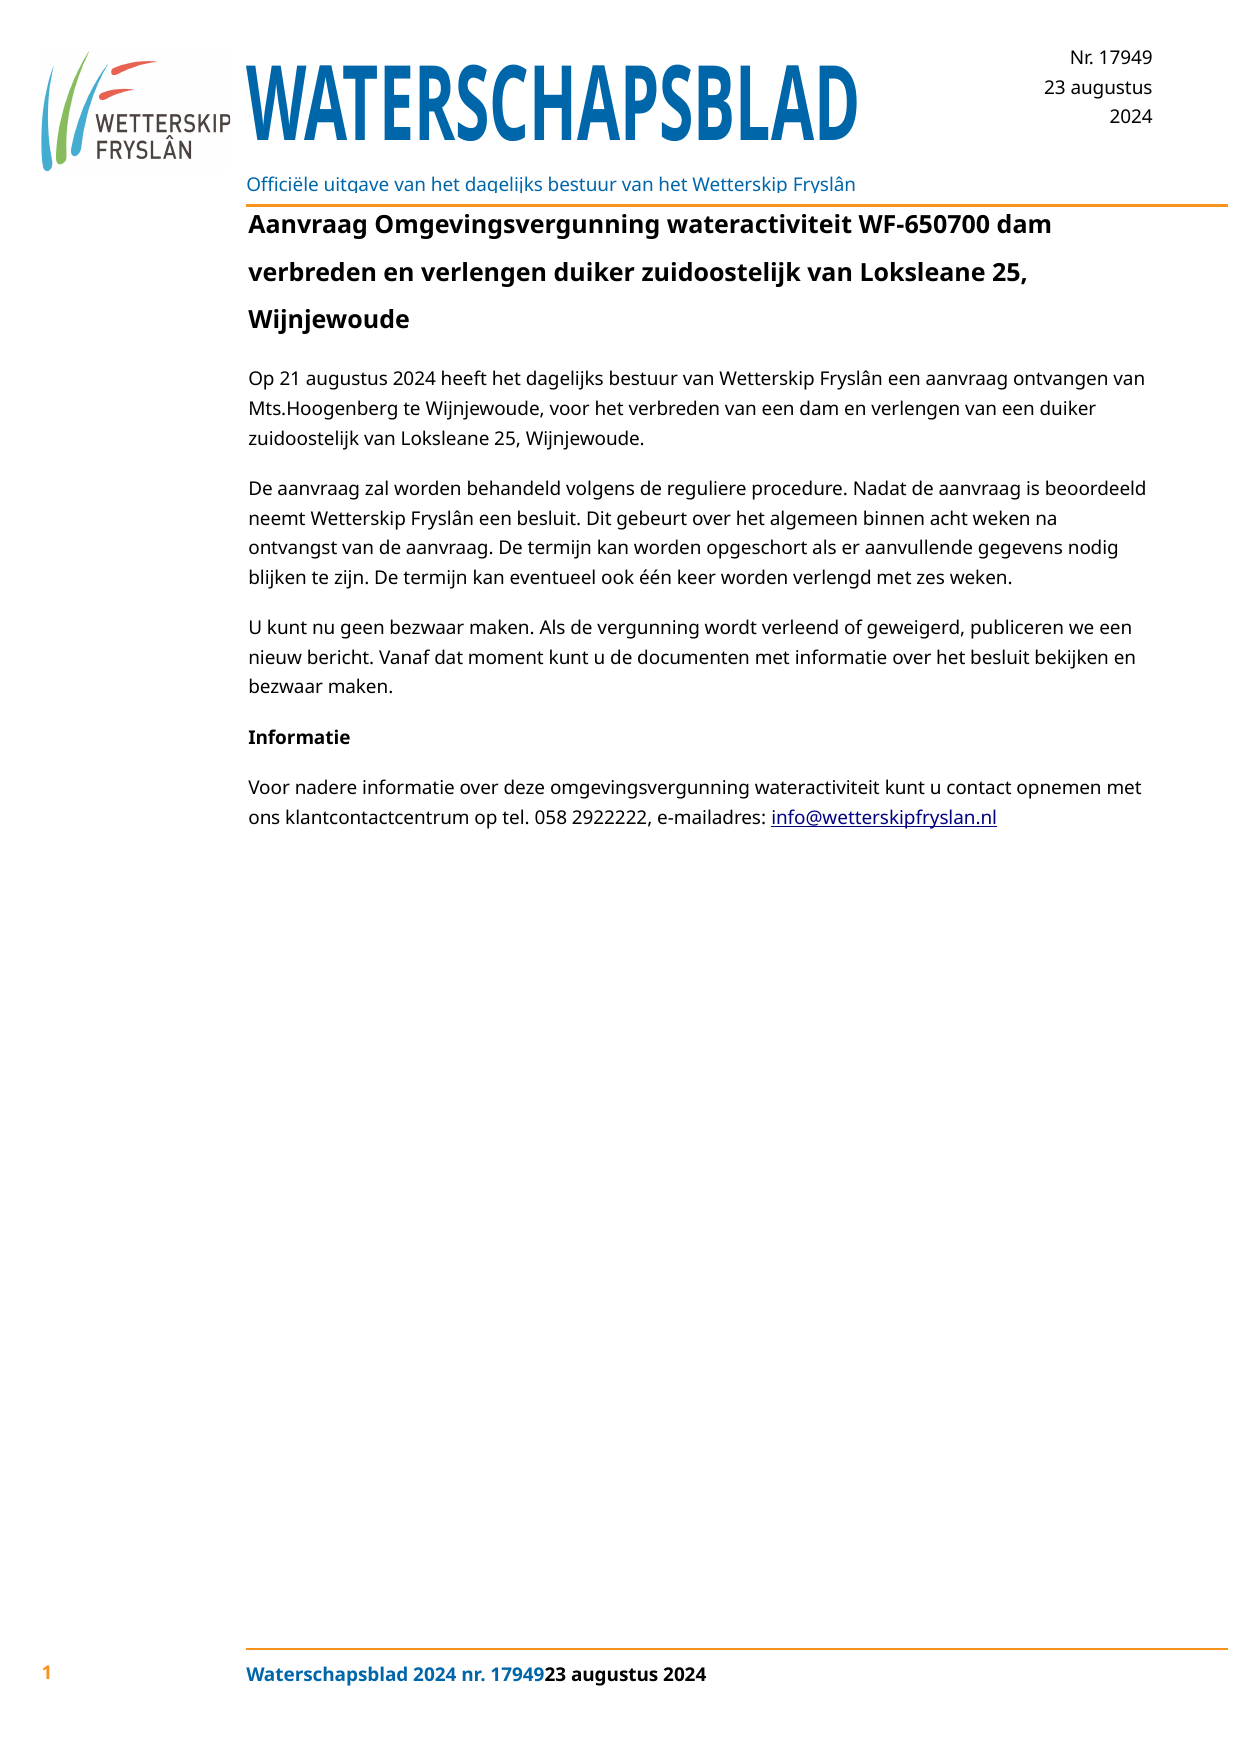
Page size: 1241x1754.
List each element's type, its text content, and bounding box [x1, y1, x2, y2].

text De aanvraag zal worden behandeld volgens de reguliere procedure. Nadat de aanvraag is beoordeeld neemt Wetterskip Fryslân een besluit. Dit gebeurt over het algemeen binnen acht weken na ontvangst van de aanvraag. De termijn kan worden opgeschort als er aanvullende gegevens nodig blijken te zijn. De termijn kan eventueel ook één keer worden verlengd met zes weken. [248, 475, 1152, 589]
picture [41, 47, 231, 172]
text Voor nadere informatie over deze omgevingsvergunning wateractiviteit kunt u contact opnemen met ons klantcontactcentrum op tel. 058 2922222, e-mailadres: info@wetterskipfryslan.nl [248, 774, 1152, 829]
text Informatie [248, 724, 1152, 749]
text U kunt nu geen bezwaar maken. Als de vergunning wordt verleend of geweigerd, publiceren we een nieuw bericht. Vanaf dat moment kunt u de documenten met informatie over het besluit bekijken en bezwaar maken. [248, 614, 1152, 699]
text Aanvraag Omgevingsvergunning wateractiviteit WF-650700 dam verbreden en verlengen duiker zuidoostelijk van Loksleane 25, Wijnjewoude [248, 207, 1152, 336]
text Op 21 augustus 2024 heeft het dagelijks bestuur van Wetterskip Fryslân een aanvraag ontvangen van Mts.Hoogenberg te Wijnjewoude, voor het verbreden van een dam en verlengen van een duiker zuidoostelijk van Loksleane 25, Wijnjewoude. [248, 366, 1152, 450]
